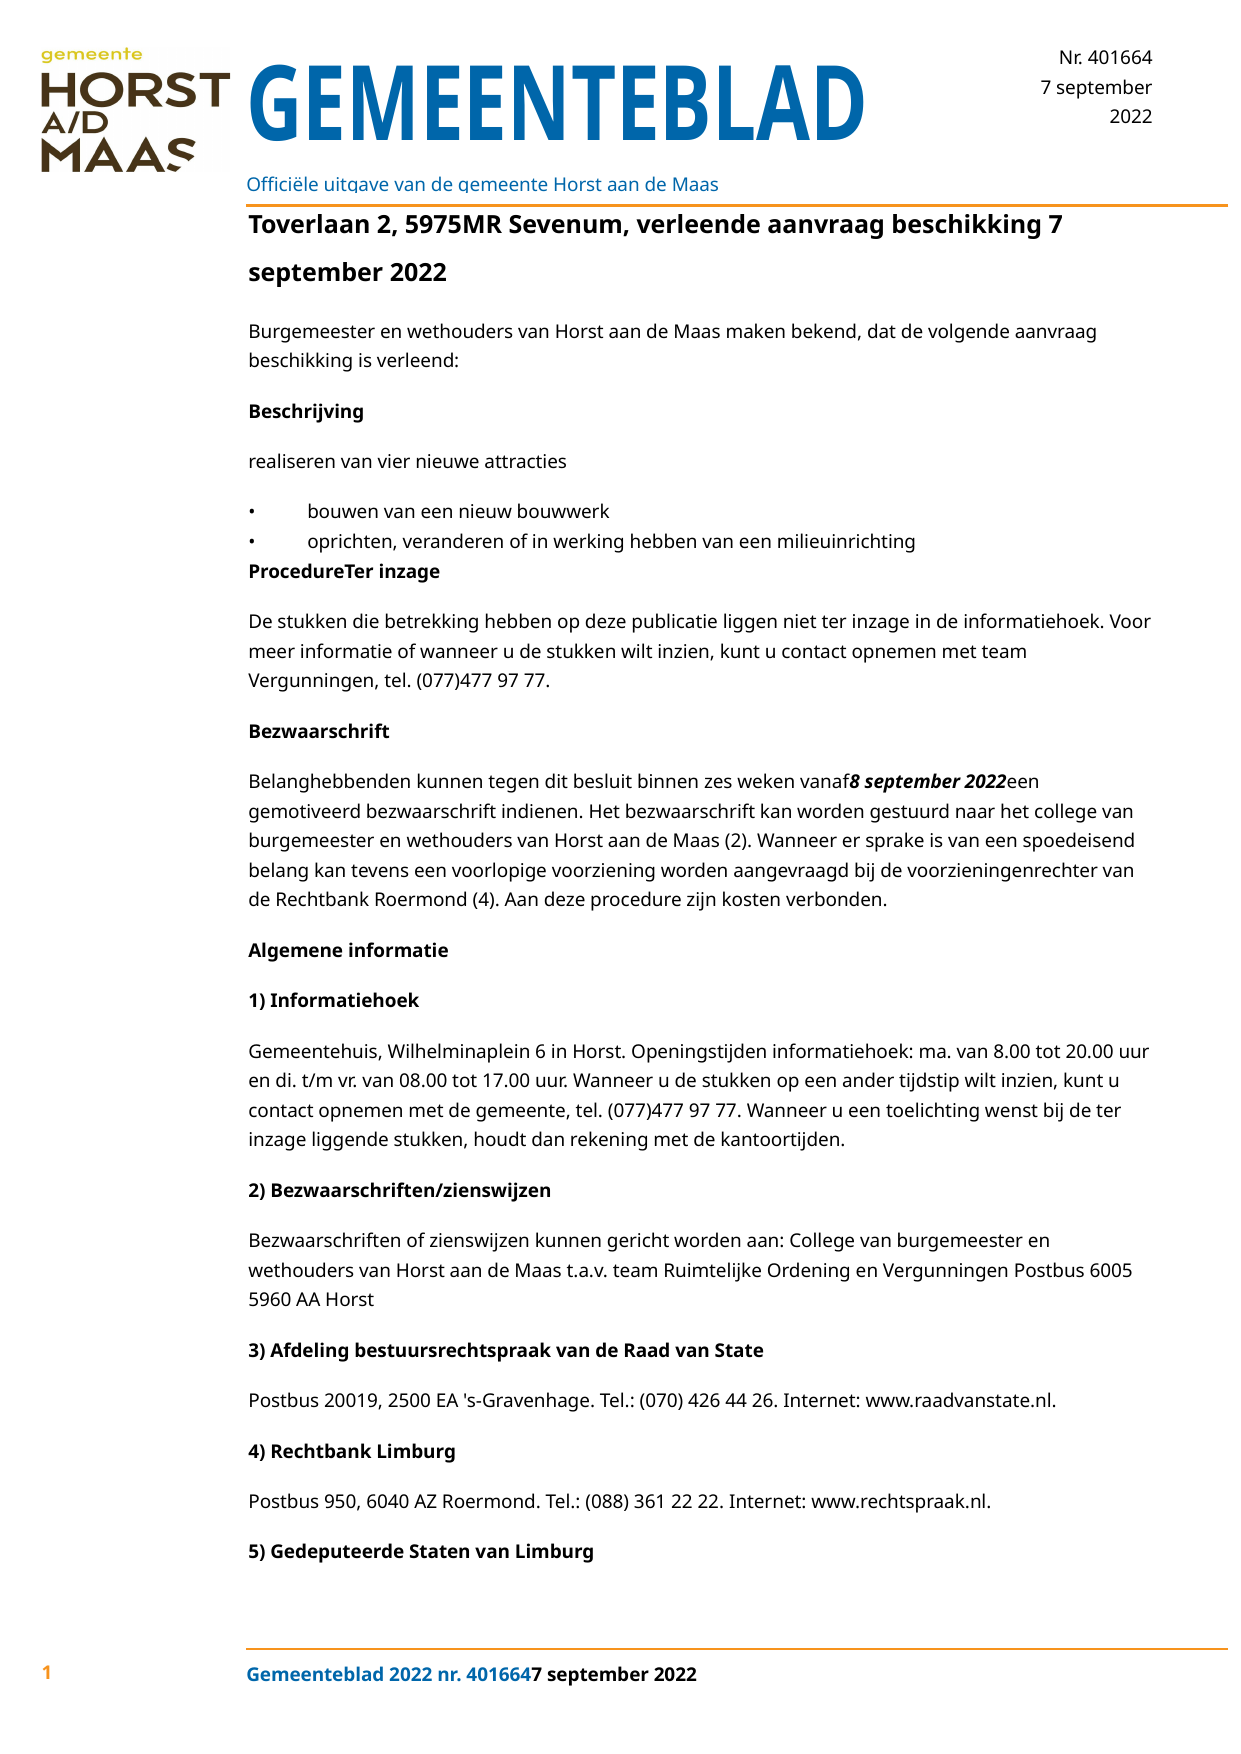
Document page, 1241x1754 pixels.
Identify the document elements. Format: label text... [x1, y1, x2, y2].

text realiseren van vier nieuwe attracties [248, 448, 1152, 474]
list oprichten, veranderen of in werking hebben van een milieuinrichting [248, 528, 1152, 554]
text 3) Afdeling bestuursrechtspraak van de Raad van State [248, 1337, 1152, 1363]
text Postbus 950, 6040 AZ Roermond. Tel.: (088) 361 22 22. Internet: www.rechtspraak.nl. [248, 1488, 1152, 1514]
text Algemene informatie [248, 937, 1152, 963]
text 2) Bezwaarschriften/zienswijzen [248, 1177, 1152, 1203]
text 5) Gedeputeerde Staten van Limburg [248, 1539, 1152, 1564]
text ProcedureTer inzage [248, 558, 1152, 584]
text 1) Informatiehoek [248, 987, 1152, 1013]
text Postbus 20019, 2500 EA 's-Gravenhage. Tel.: (070) 426 44 26. Internet: www.raadvanstate.nl. [248, 1387, 1152, 1413]
text Gemeentehuis, Wilhelminaplein 6 in Horst. Openingstijden informatiehoek: ma. van 8.00 tot 20.00 uur en di. t/m vr. van 08.00 tot 17.00 uur. Wanneer u de stukken op een ander tijdstip wilt inzien, kunt u contact opnemen met de gemeente, tel. (077)477 97 77. Wanneer u een toelichting wenst bij de ter inzage liggende stukken, houdt dan rekening met de kantoortijden. [248, 1038, 1152, 1152]
text Belanghebbenden kunnen tegen dit besluit binnen zes weken vanaf8 september 2022een gemotiveerd bezwaarschrift indienen. Het bezwaarschrift kan worden gestuurd naar het college van burgemeester en wethouders van Horst aan de Maas (2). Wanneer er sprake is van een spoedeisend belang kan tevens een voorlopige voorziening worden aangevraagd bij de voorzieningenrechter van de Rechtbank Roermond (4). Aan deze procedure zijn kosten verbonden. [248, 768, 1152, 912]
text 4) Rechtbank Limburg [248, 1438, 1152, 1464]
text De stukken die betrekking hebben op deze publicatie liggen niet ter inzage in de informatiehoek. Voor meer informatie of wanneer u de stukken wilt inzien, kunt u contact opnemen met team Vergunningen, tel. (077)477 97 77. [248, 608, 1152, 693]
text Bezwaarschriften of zienswijzen kunnen gericht worden aan: College van burgemeester en wethouders van Horst aan de Maas t.a.v. team Ruimtelijke Ordening en Vergunningen Postbus 6005 5960 AA Horst [248, 1227, 1152, 1312]
picture [41, 47, 231, 172]
text Bezwaarschrift [248, 718, 1152, 744]
text Burgemeester en wethouders van Horst aan de Maas maken bekend, dat de volgende aanvraag beschikking is verleend: [248, 318, 1152, 373]
text Beschrijving [248, 398, 1152, 424]
list bouwen van een nieuw bouwwerk [248, 499, 1152, 524]
text Toverlaan 2, 5975MR Sevenum, verleende aanvraag beschikking 7 september 2022 [248, 207, 1152, 288]
